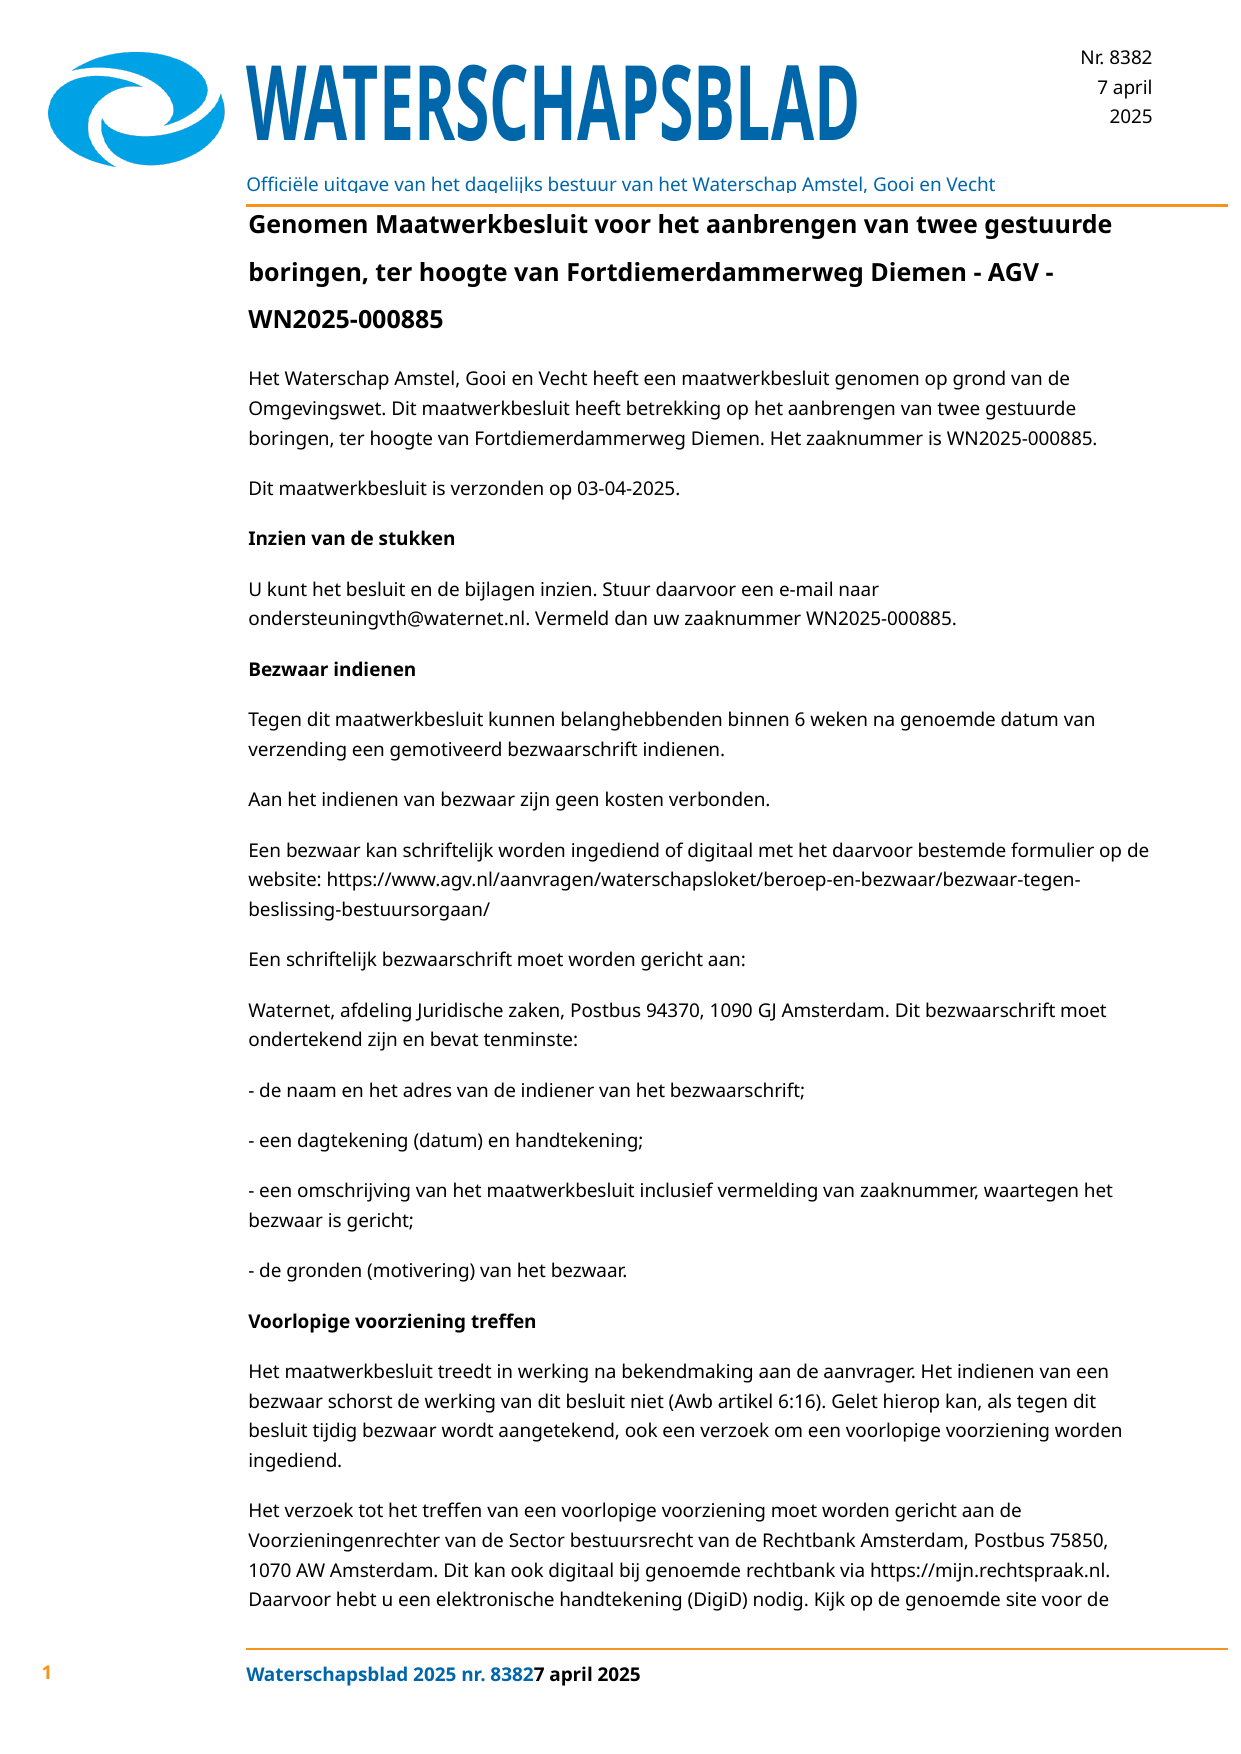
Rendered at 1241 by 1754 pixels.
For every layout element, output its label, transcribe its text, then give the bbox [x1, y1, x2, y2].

text Het verzoek tot het treffen van een voorlopige voorziening moet worden gericht aan de Voorzieningenrechter van de Sector bestuursrecht van de Rechtbank Amsterdam, Postbus 75850, 1070 AW Amsterdam. Dit kan ook digitaal bij genoemde rechtbank via https://mijn.rechtspraak.nl. Daarvoor hebt u een elektronische handtekening (DigiD) nodig. Kijk op de genoemde site voor de [248, 1498, 1152, 1612]
text Een schriftelijk bezwaarschrift moet worden gericht aan: [248, 946, 1152, 972]
text - de gronden (motivering) van het bezwaar. [248, 1258, 1152, 1283]
text Een bezwaar kan schriftelijk worden ingediend of digitaal met het daarvoor bestemde formulier op de website: https://www.agv.nl/aanvragen/waterschapsloket/beroep-en-bezwaar/bezwaar-tegen-beslissing-bestuursorgaan/ [248, 837, 1152, 922]
text Het Waterschap Amstel, Gooi en Vecht heeft een maatwerkbesluit genomen op grond van de Omgevingswet. Dit maatwerkbesluit heeft betrekking op het aanbrengen van twee gestuurde boringen, ter hoogte van Fortdiemerdammerweg Diemen. Het zaaknummer is WN2025-000885. [248, 366, 1152, 450]
text Bezwaar indienen [248, 656, 1152, 682]
text Waternet, afdeling Juridische zaken, Postbus 94370, 1090 GJ Amsterdam. Dit bezwaarschrift moet ondertekend zijn en bevat tenminste: [248, 997, 1152, 1052]
text - de naam en het adres van de indiener van het bezwaarschrift; [248, 1077, 1152, 1102]
text Voorlopige voorziening treffen [248, 1308, 1152, 1334]
text Het maatwerkbesluit treedt in werking na bekendmaking aan de aanvrager. Het indienen van een bezwaar schorst de werking van dit besluit niet (Awb artikel 6:16). Gelet hierop kan, als tegen dit besluit tijdig bezwaar wordt aangetekend, ook een verzoek om een voorlopige voorziening worden ingediend. [248, 1358, 1152, 1473]
text U kunt het besluit en de bijlagen inzien. Stuur daarvoor een e-mail naar ondersteuningvth@waternet.nl. Vermeld dan uw zaaknummer WN2025-000885. [248, 576, 1152, 631]
text Aan het indienen van bezwaar zijn geen kosten verbonden. [248, 786, 1152, 812]
text Genomen Maatwerkbesluit voor het aanbrengen van twee gestuurde boringen, ter hoogte van Fortdiemerdammerweg Diemen - AGV - WN2025-000885 [248, 207, 1152, 336]
text Inzien van de stukken [248, 526, 1152, 551]
text Dit maatwerkbesluit is verzonden op 03-04-2025. [248, 475, 1152, 501]
text - een dagtekening (datum) en handtekening; [248, 1127, 1152, 1153]
picture [41, 47, 231, 172]
text Tegen dit maatwerkbesluit kunnen belanghebbenden binnen 6 weken na genoemde datum van verzending een gemotiveerd bezwaarschrift indienen. [248, 706, 1152, 762]
text - een omschrijving van het maatwerkbesluit inclusief vermelding van zaaknummer, waartegen het bezwaar is gericht; [248, 1178, 1152, 1233]
